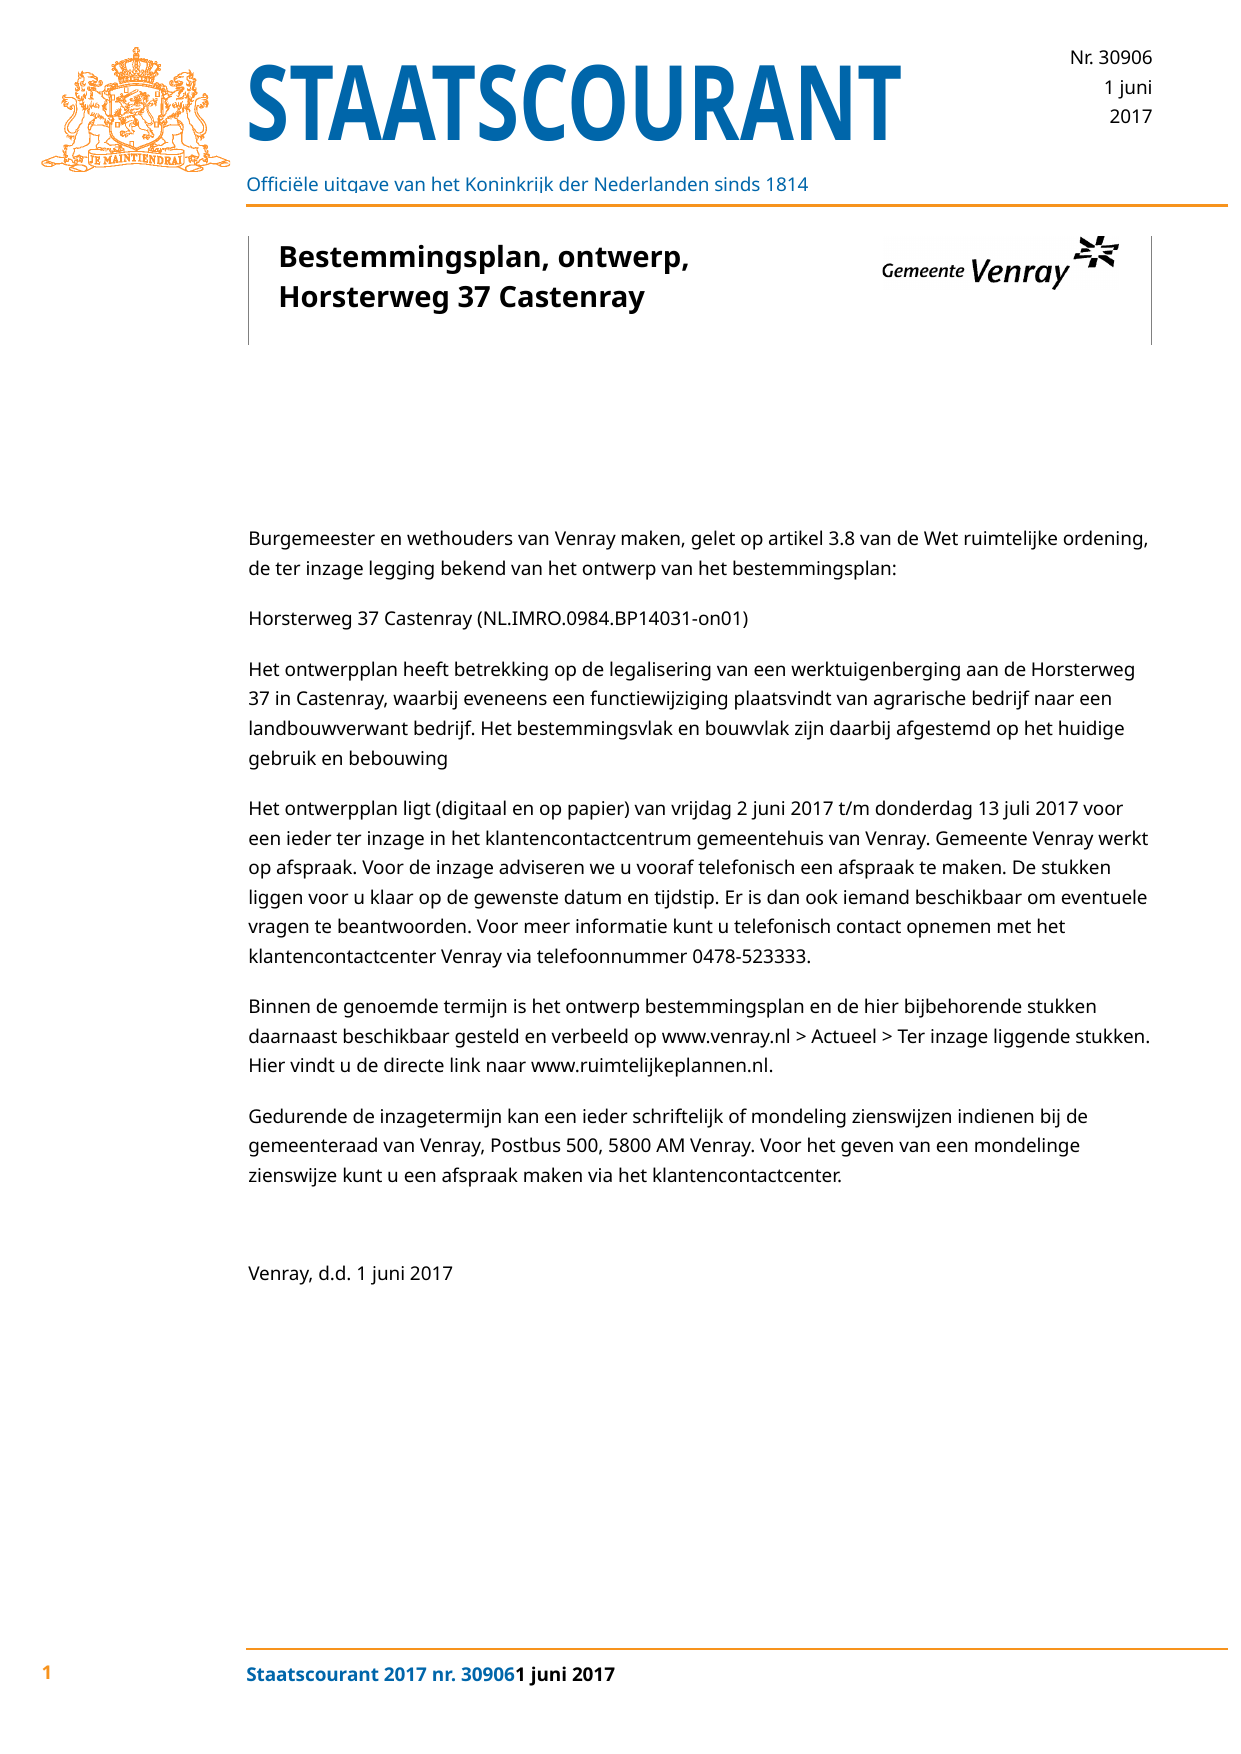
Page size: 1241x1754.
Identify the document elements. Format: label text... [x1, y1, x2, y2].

text Het ontwerpplan ligt (digitaal en op papier) van vrijdag 2 juni 2017 t/m donderdag 13 juli 2017 voor een ieder ter inzage in het klantencontactcentrum gemeentehuis van Venray. Gemeente Venray werkt op afspraak. Voor de inzage adviseren we u vooraf telefonisch een afspraak te maken. De stukken liggen voor u klaar op de gewenste datum en tijdstip. Er is dan ook iemand beschikbaar om eventuele vragen te beantwoorden. Voor meer informatie kunt u telefonisch contact opnemen met het klantencontactcenter Venray via telefoonnummer 0478-523333. [248, 795, 1152, 969]
text Binnen de genoemde termijn is het ontwerp bestemmingsplan en de hier bijbehorende stukken daarnaast beschikbaar gesteld en verbeeld op www.venray.nl > Actueel > Ter inzage liggende stukken. Hier vindt u de directe link naar www.ruimtelijkeplannen.nl. [248, 993, 1152, 1078]
text Burgemeester en wethouders van Venray maken, gelet op artikel 3.8 van de Wet ruimtelijke ordening, de ter inzage legging bekend van het ontwerp van het bestemmingsplan: [248, 526, 1152, 581]
text Venray, d.d. 1 juni 2017 [248, 1260, 1152, 1286]
picture [882, 236, 1119, 290]
table_header Bestemmingsplan, ontwerp, Horsterweg 37 Castenray [249, 236, 850, 345]
table_header [850, 236, 1151, 345]
text Horsterweg 37 Castenray (NL.IMRO.0984.BP14031-on01) [248, 606, 1152, 631]
text Gedurende de inzagetermijn kan een ieder schriftelijk of mondeling zienswijzen indienen bij de gemeenteraad van Venray, Postbus 500, 5800 AM Venray. Voor het geven van een mondelinge zienswijze kunt u een afspraak maken via het klantencontactcenter. [248, 1103, 1152, 1188]
text Het ontwerpplan heeft betrekking op de legalisering van een werktuigenberging aan de Horsterweg 37 in Castenray, waarbij eveneens een functiewijziging plaatsvindt van agrarische bedrijf naar een landbouwverwant bedrijf. Het bestemmingsvlak en bouwvlak zijn daarbij afgestemd op het huidige gebruik en bebouwing [248, 656, 1152, 770]
picture [41, 47, 231, 172]
